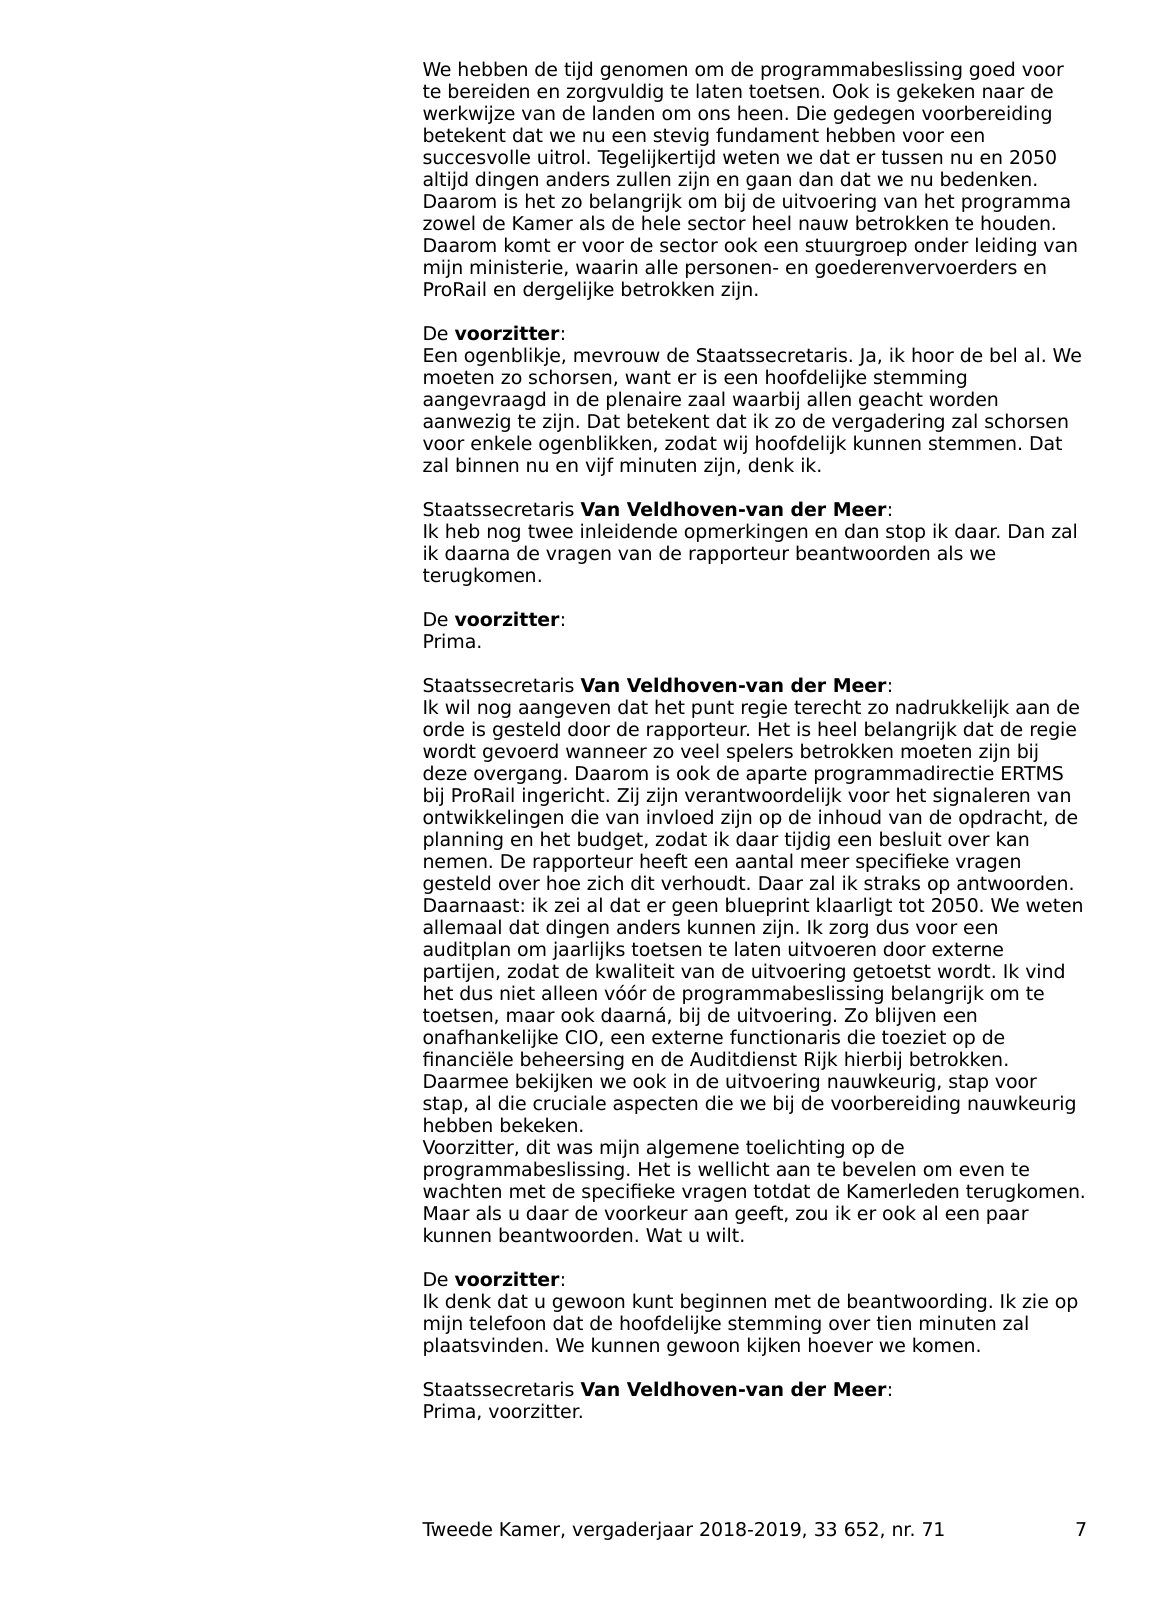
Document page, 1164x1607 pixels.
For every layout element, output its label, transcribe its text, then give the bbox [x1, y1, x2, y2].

text Ik wil nog aangeven dat het punt regie terecht zo nadrukkelijk aan de orde is gesteld door de rapporteur. Het is heel belangrijk dat de regie wordt gevoerd wanneer zo veel spelers betrokken moeten zijn bij deze overgang. Daarom is ook de aparte programmadirectie ERTMS bij ProRail ingericht. Zij zijn verantwoordelijk voor het signaleren van ontwikkelingen die van invloed zijn op de inhoud van de opdracht, de planning en het budget, zodat ik daar tijdig een besluit over kan nemen. De rapporteur heeft een aantal meer specifieke vragen gesteld over hoe zich dit verhoudt. Daar zal ik straks op antwoorden. [422, 697, 1087, 895]
text Staatssecretaris Van Veldhoven-van der Meer: [422, 499, 1087, 521]
text Staatssecretaris Van Veldhoven-van der Meer: [422, 675, 1087, 697]
text Ik denk dat u gewoon kunt beginnen met de beantwoording. Ik zie op mijn telefoon dat de hoofdelijke stemming over tien minuten zal plaatsvinden. We kunnen gewoon kijken hoever we komen. [422, 1291, 1087, 1357]
text De voorzitter: [422, 323, 1087, 345]
text Een ogenblikje, mevrouw de Staatssecretaris. Ja, ik hoor de bel al. We moeten zo schorsen, want er is een hoofdelijke stemming aangevraagd in de plenaire zaal waarbij allen geacht worden aanwezig te zijn. Dat betekent dat ik zo de vergadering zal schorsen voor enkele ogenblikken, zodat wij hoofdelijk kunnen stemmen. Dat zal binnen nu en vijf minuten zijn, denk ik. [422, 345, 1087, 477]
text Staatssecretaris Van Veldhoven-van der Meer: [422, 1379, 1087, 1401]
text Prima. [422, 631, 1087, 653]
text We hebben de tijd genomen om de programmabeslissing goed voor te bereiden en zorgvuldig te laten toetsen. Ook is gekeken naar de werkwijze van de landen om ons heen. Die gedegen voorbereiding betekent dat we nu een stevig fundament hebben voor een succesvolle uitrol. Tegelijkertijd weten we dat er tussen nu en 2050 altijd dingen anders zullen zijn en gaan dan dat we nu bedenken. Daarom is het zo belangrijk om bij de uitvoering van het programma zowel de Kamer als de hele sector heel nauw betrokken te houden. Daarom komt er voor de sector ook een stuurgroep onder leiding van mijn ministerie, waarin alle personen- en goederenvervoerders en ProRail en dergelijke betrokken zijn. [422, 59, 1087, 301]
text Ik heb nog twee inleidende opmerkingen en dan stop ik daar. Dan zal ik daarna de vragen van de rapporteur beantwoorden als we terugkomen. [422, 521, 1087, 587]
text Daarnaast: ik zei al dat er geen blueprint klaarligt tot 2050. We weten allemaal dat dingen anders kunnen zijn. Ik zorg dus voor een auditplan om jaarlijks toetsen te laten uitvoeren door externe partijen, zodat de kwaliteit van de uitvoering getoetst wordt. Ik vind het dus niet alleen vóór de programmabeslissing belangrijk om te toetsen, maar ook daarná, bij de uitvoering. Zo blijven een onafhankelijke CIO, een externe functionaris die toeziet op de financiële beheersing en de Auditdienst Rijk hierbij betrokken. Daarmee bekijken we ook in de uitvoering nauwkeurig, stap voor stap, al die cruciale aspecten die we bij de voorbereiding nauwkeurig hebben bekeken. [422, 895, 1087, 1137]
text Prima, voorzitter. [422, 1401, 1087, 1423]
text De voorzitter: [422, 609, 1087, 631]
text Voorzitter, dit was mijn algemene toelichting op de programmabeslissing. Het is wellicht aan te bevelen om even te wachten met de specifieke vragen totdat de Kamerleden terugkomen. Maar als u daar de voorkeur aan geeft, zou ik er ook al een paar kunnen beantwoorden. Wat u wilt. [422, 1137, 1087, 1247]
text De voorzitter: [422, 1269, 1087, 1291]
